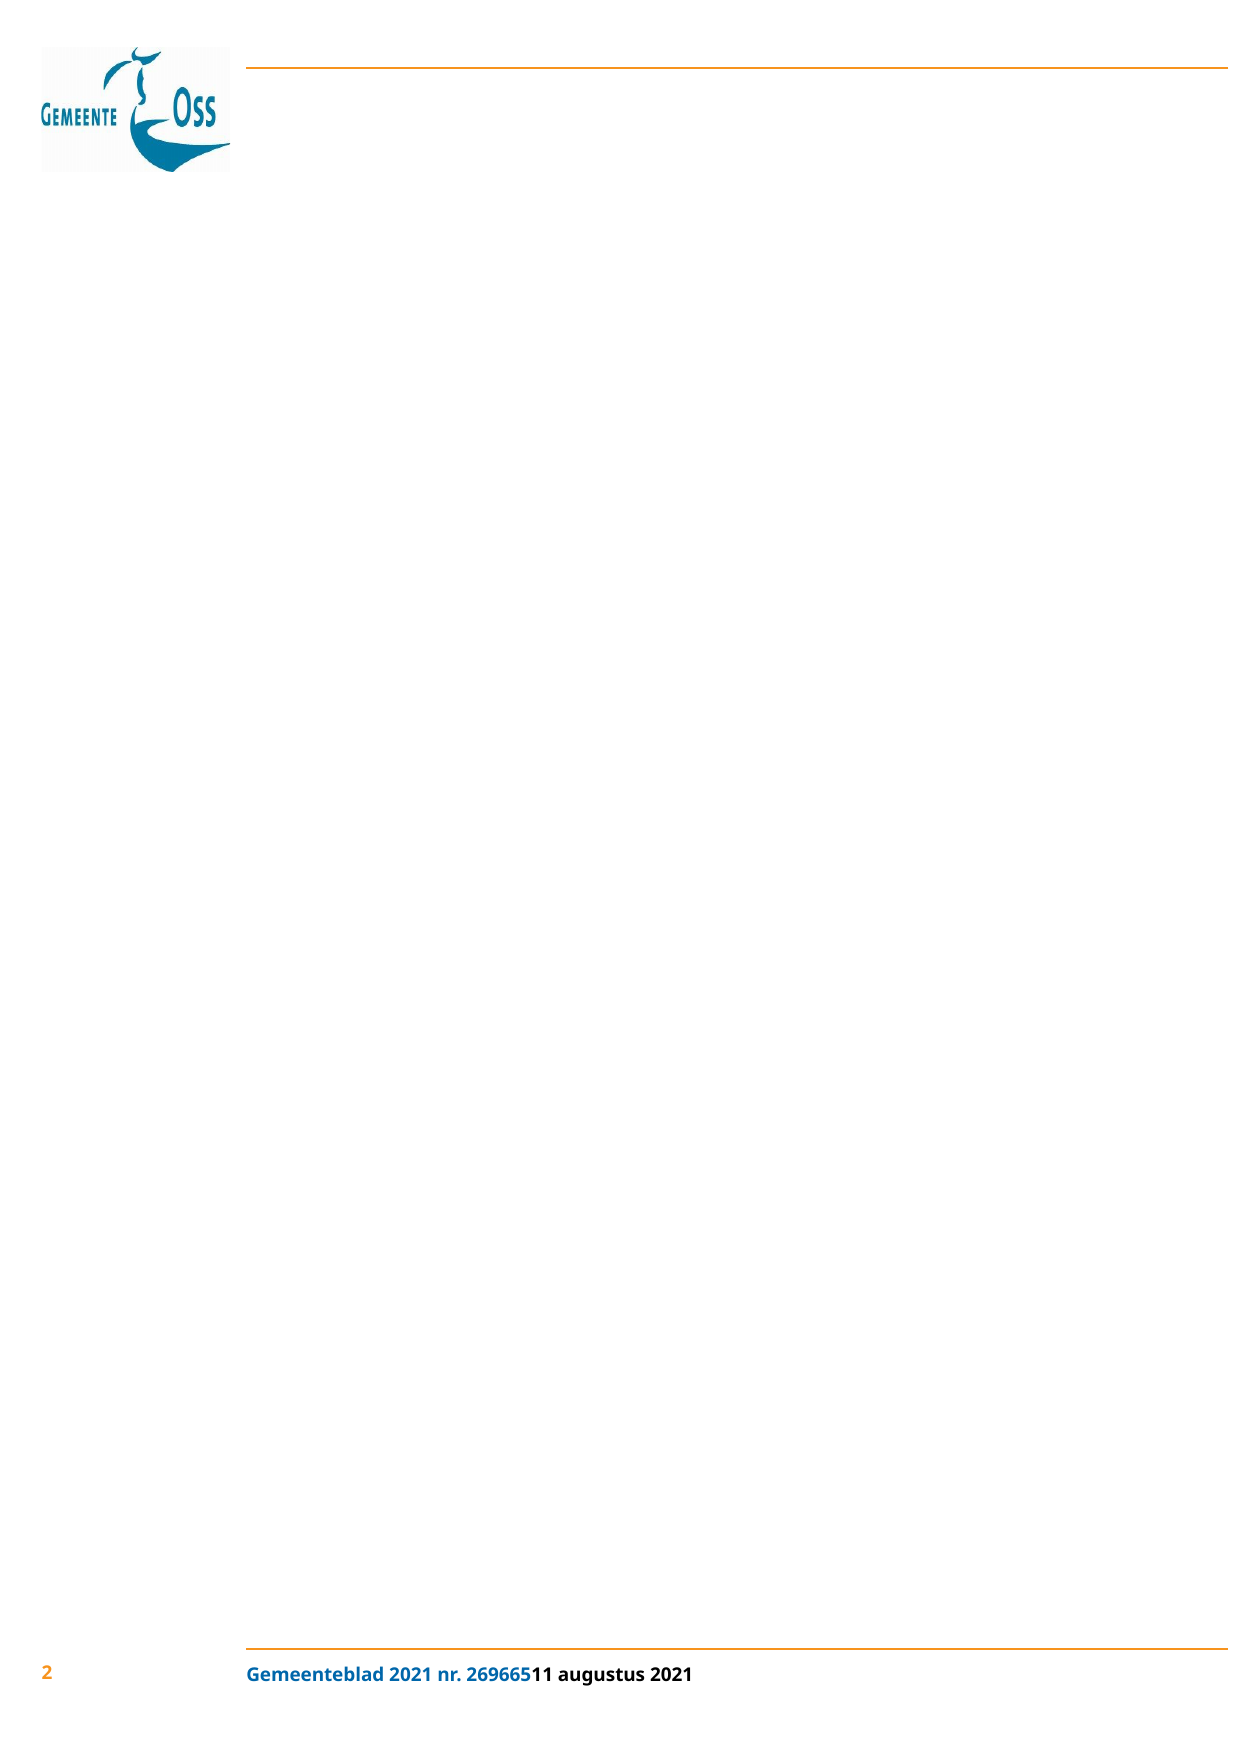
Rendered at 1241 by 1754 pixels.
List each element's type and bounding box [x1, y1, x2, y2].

picture [41, 47, 231, 172]
